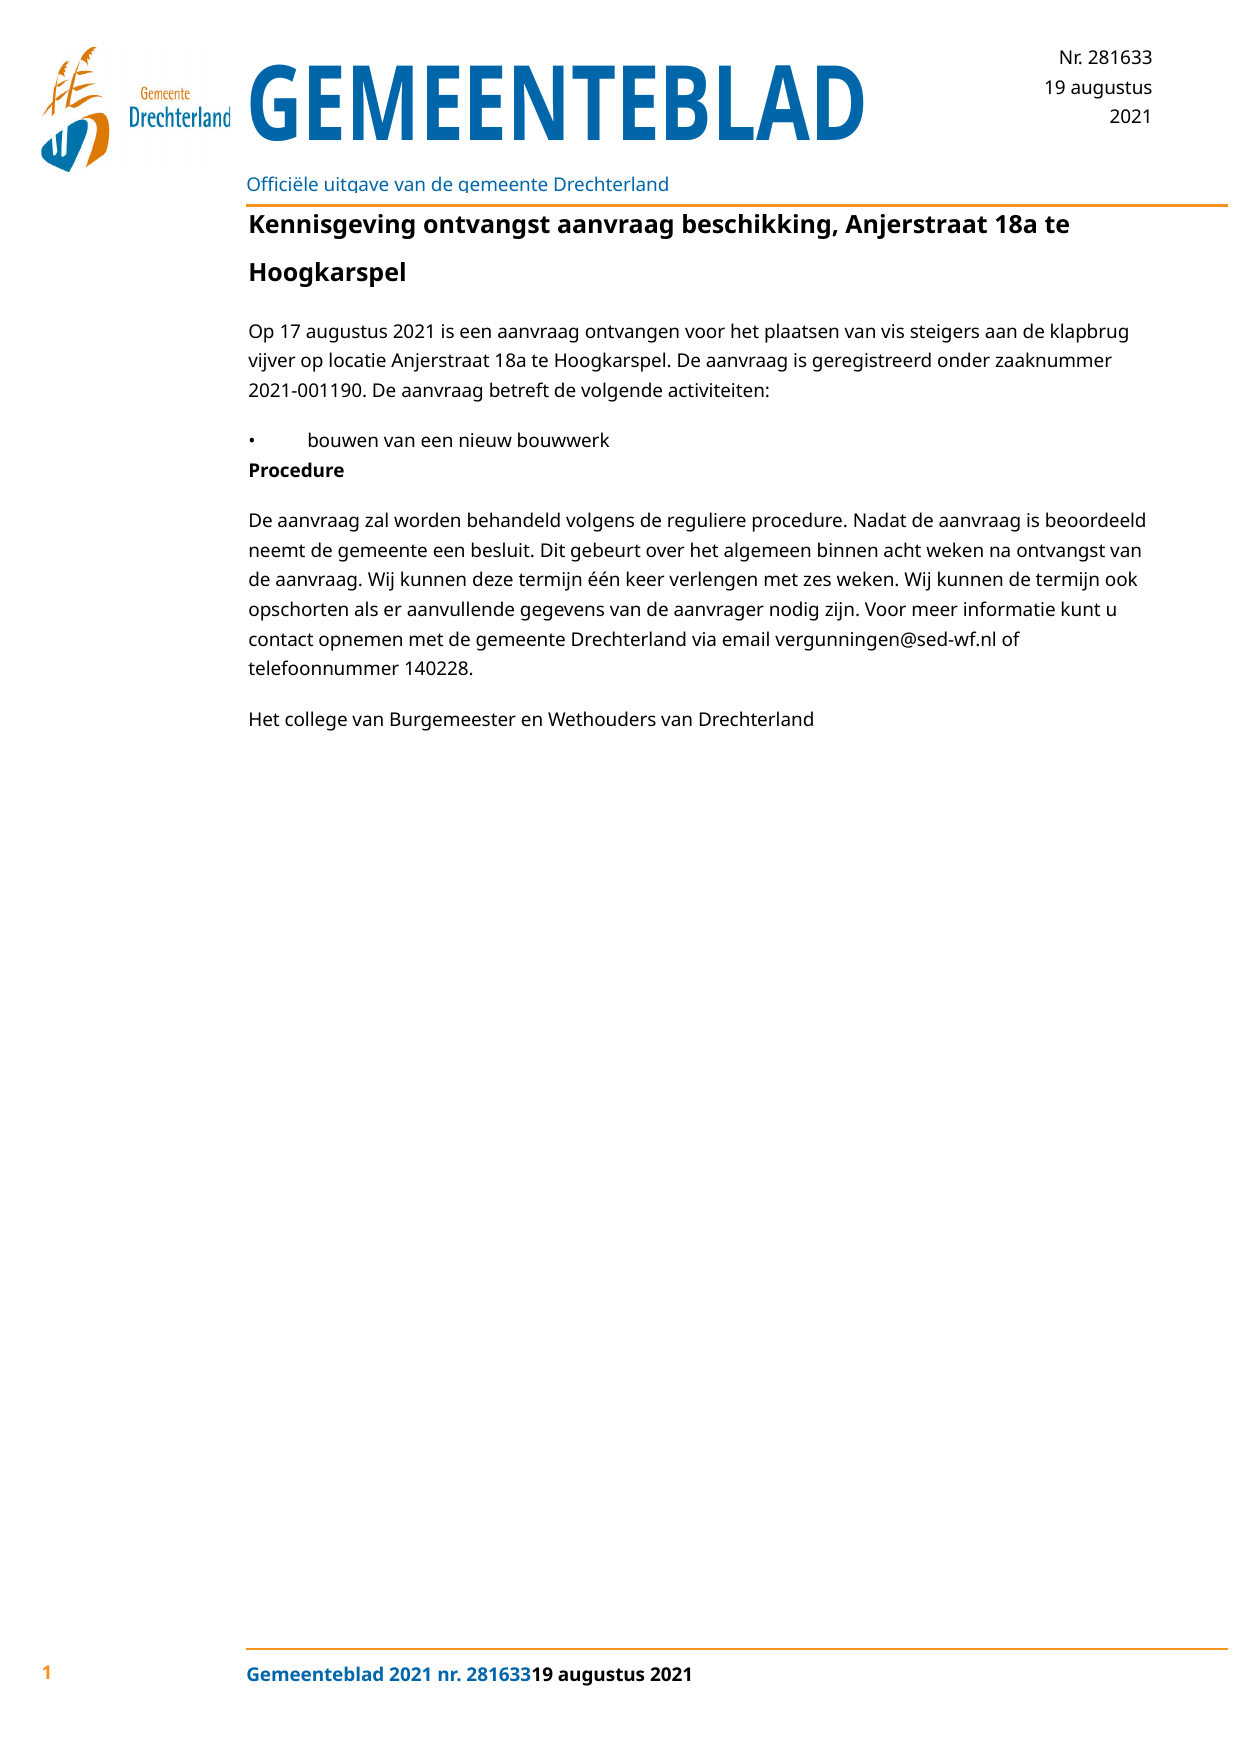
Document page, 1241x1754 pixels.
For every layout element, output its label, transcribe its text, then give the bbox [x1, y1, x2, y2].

picture [226, 115, 231, 124]
picture [41, 158, 64, 172]
text Op 17 augustus 2021 is een aanvraag ontvangen voor het plaatsen van vis steigers aan de klapbrug vijver op locatie Anjerstraat 18a te Hoogkarspel. De aanvraag is geregistreerd onder zaaknummer 2021-001190. De aanvraag betreft de volgende activiteiten: [248, 318, 1152, 403]
picture [41, 47, 231, 172]
text Het college van Burgemeester en Wethouders van Drechterland [248, 706, 1152, 732]
text De aanvraag zal worden behandeld volgens de reguliere procedure. Nadat de aanvraag is beoordeeld neemt de gemeente een besluit. Dit gebeurt over het algemeen binnen acht weken na ontvangst van de aanvraag. Wij kunnen deze termijn één keer verlengen met zes weken. Wij kunnen de termijn ook opschorten als er aanvullende gegevens van de aanvrager nodig zijn. Voor meer informatie kunt u contact opnemen met de gemeente Drechterland via email vergunningen@sed-wf.nl of telefoonnummer 140228. [248, 507, 1152, 681]
list bouwen van een nieuw bouwwerk [248, 427, 1152, 453]
text Procedure [248, 457, 1152, 483]
text Kennisgeving ontvangst aanvraag beschikking, Anjerstraat 18a te Hoogkarspel [248, 207, 1152, 288]
